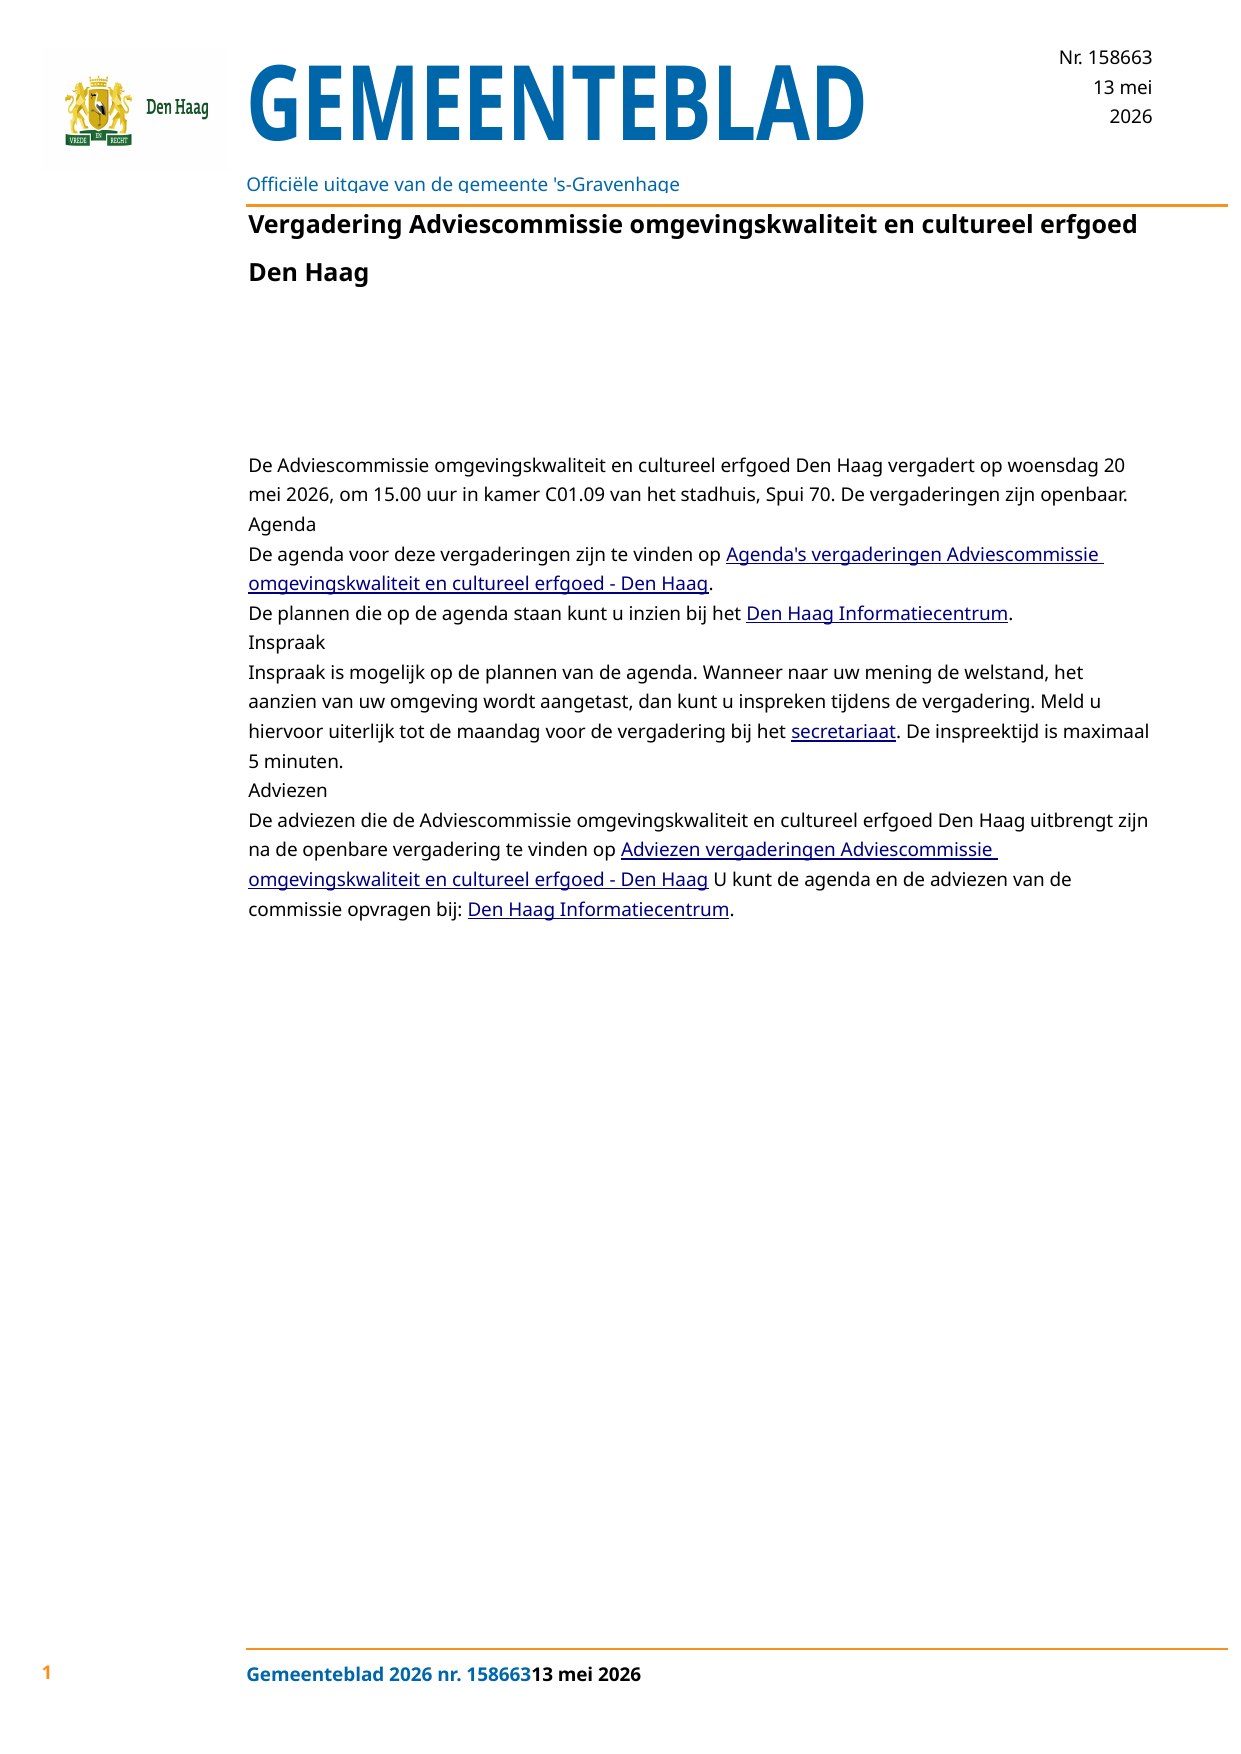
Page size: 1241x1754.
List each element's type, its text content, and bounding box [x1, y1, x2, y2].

text Inspraak [248, 629, 1152, 655]
text De adviezen die de Adviescommissie omgevingskwaliteit en cultureel erfgoed Den Haag uitbrengt zijn na de openbare vergadering te vinden op Adviezen vergaderingen Adviescommissie omgevingskwaliteit en cultureel erfgoed - Den Haag U kunt de agenda en de adviezen van de commissie opvragen bij: Den Haag Informatiecentrum. [248, 807, 1152, 922]
text De plannen die op de agenda staan kunt u inzien bij het Den Haag Informatiecentrum. [248, 600, 1152, 626]
picture [41, 47, 231, 172]
text Vergadering Adviescommissie omgevingskwaliteit en cultureel erfgoed Den Haag [248, 207, 1152, 288]
text De agenda voor deze vergaderingen zijn te vinden op Agenda's vergaderingen Adviescommissie omgevingskwaliteit en cultureel erfgoed - Den Haag. [248, 541, 1152, 596]
text Adviezen [248, 777, 1152, 803]
text Agenda [248, 511, 1152, 537]
text Inspraak is mogelijk op de plannen van de agenda. Wanneer naar uw mening de welstand, het aanzien van uw omgeving wordt aangetast, dan kunt u inspreken tijdens de vergadering. Meld u hiervoor uiterlijk tot de maandag voor de vergadering bij het secretariaat. De inspreektijd is maximaal 5 minuten. [248, 659, 1152, 774]
text De Adviescommissie omgevingskwaliteit en cultureel erfgoed Den Haag vergadert op woensdag 20 mei 2026, om 15.00 uur in kamer C01.09 van het stadhuis, Spui 70. De vergaderingen zijn openbaar. [248, 452, 1152, 507]
